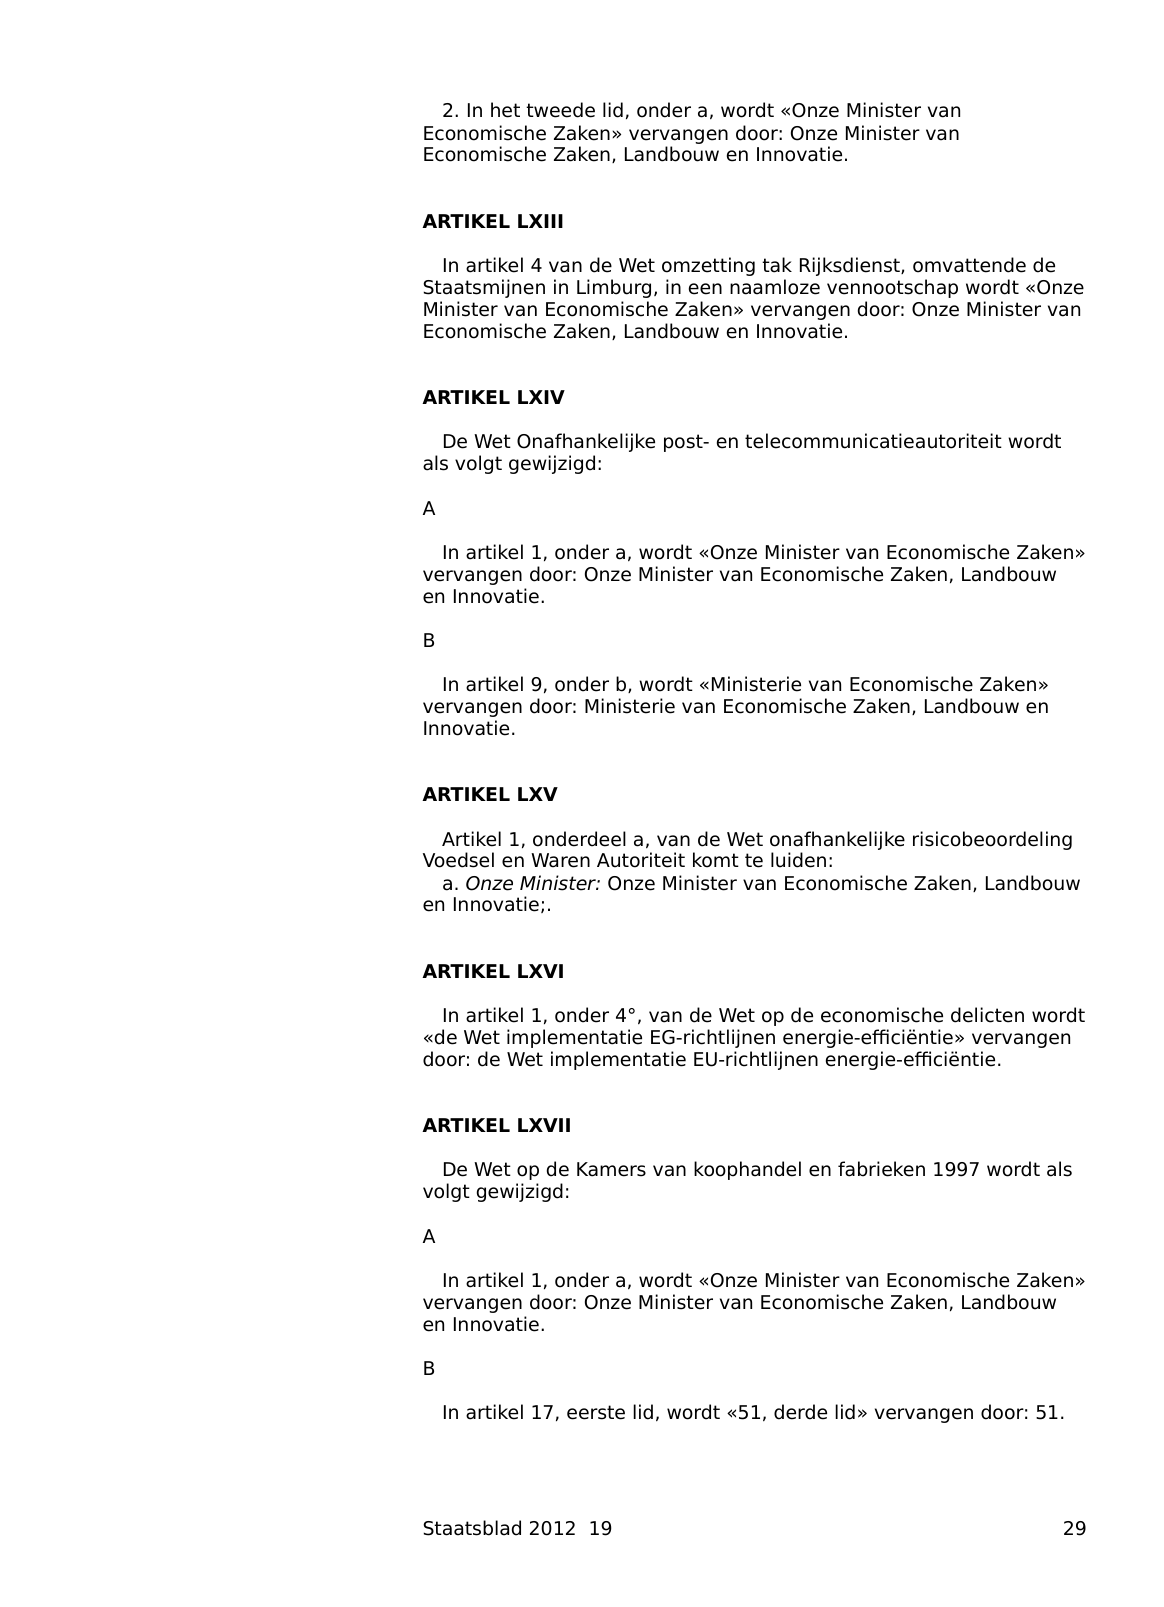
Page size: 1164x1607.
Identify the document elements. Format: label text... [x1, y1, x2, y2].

subtitle ARTIKEL LXV [422, 784, 1087, 806]
text 2. In het tweede lid, onder a, wordt «Onze Minister van Economische Zaken» vervangen door: Onze Minister van Economische Zaken, Landbouw en Innovatie. [422, 100, 1087, 166]
text B [422, 630, 1087, 652]
text De Wet Onafhankelijke post- en telecommunicatieautoriteit wordt als volgt gewijzigd: [422, 431, 1087, 475]
text In artikel 1, onder a, wordt «Onze Minister van Economische Zaken» vervangen door: Onze Minister van Economische Zaken, Landbouw en Innovatie. [422, 1270, 1087, 1336]
text Artikel 1, onderdeel a, van de Wet onafhankelijke risicobeoordeling Voedsel en Waren Autoriteit komt te luiden: [422, 828, 1087, 872]
text In artikel 1, onder 4°, van de Wet op de economische delicten wordt «de Wet implementatie EG-richtlijnen energie-efficiëntie» vervangen door: de Wet implementatie EU-richtlijnen energie-efficiëntie. [422, 1005, 1087, 1071]
subtitle ARTIKEL LXVII [422, 1115, 1087, 1137]
subtitle ARTIKEL LXIII [422, 211, 1087, 233]
text B [422, 1358, 1087, 1380]
text In artikel 1, onder a, wordt «Onze Minister van Economische Zaken» vervangen door: Onze Minister van Economische Zaken, Landbouw en Innovatie. [422, 542, 1087, 608]
subtitle ARTIKEL LXVI [422, 961, 1087, 983]
text In artikel 17, eerste lid, wordt «51, derde lid» vervangen door: 51. [422, 1402, 1087, 1424]
text a. Onze Minister: Onze Minister van Economische Zaken, Landbouw en Innovatie;. [422, 872, 1087, 916]
subtitle ARTIKEL LXIV [422, 387, 1087, 409]
text In artikel 4 van de Wet omzetting tak Rijksdienst, omvattende de Staatsmijnen in Limburg, in een naamloze vennootschap wordt «Onze Minister van Economische Zaken» vervangen door: Onze Minister van Economische Zaken, Landbouw en Innovatie. [422, 255, 1087, 343]
text A [422, 1226, 1087, 1247]
text A [422, 497, 1087, 519]
text De Wet op de Kamers van koophandel en fabrieken 1997 wordt als volgt gewijzigd: [422, 1159, 1087, 1203]
text In artikel 9, onder b, wordt «Ministerie van Economische Zaken» vervangen door: Ministerie van Economische Zaken, Landbouw en Innovatie. [422, 674, 1087, 740]
